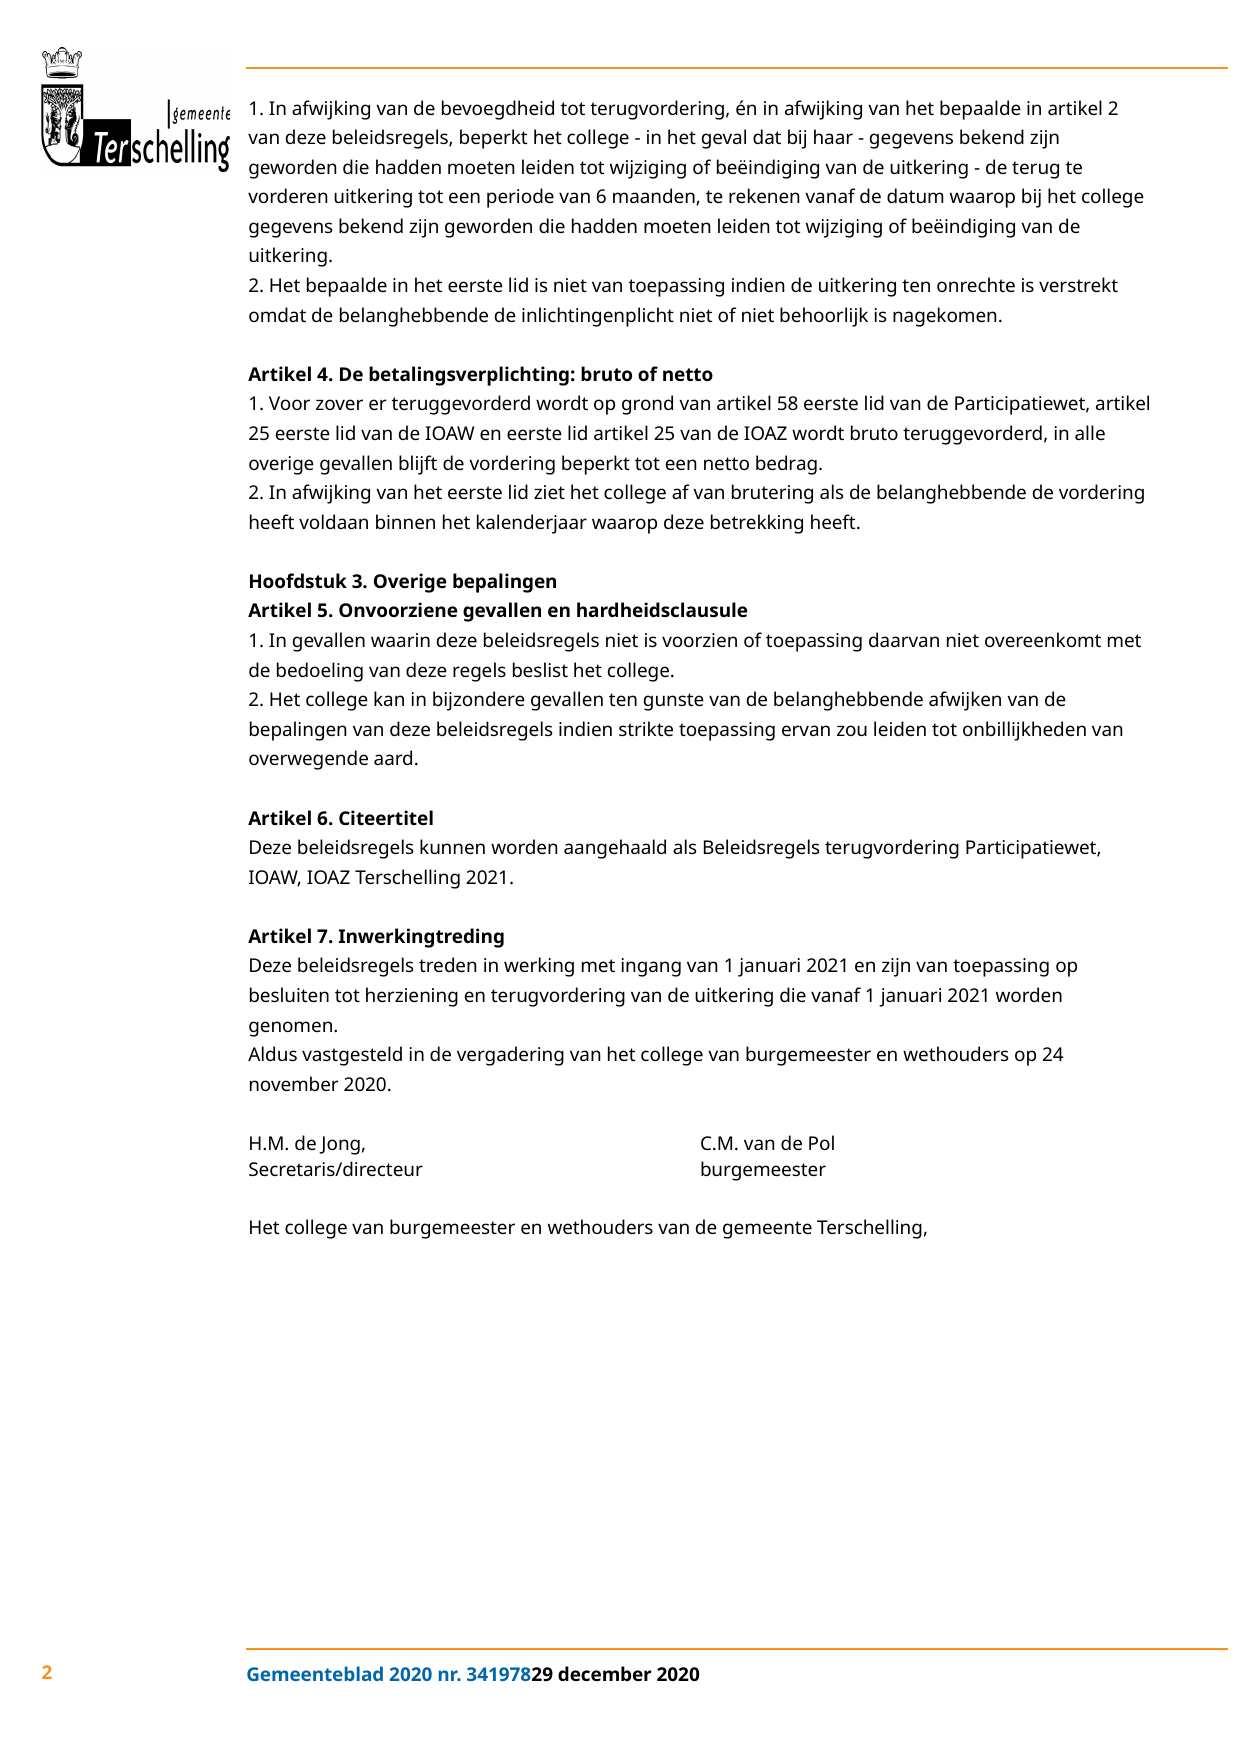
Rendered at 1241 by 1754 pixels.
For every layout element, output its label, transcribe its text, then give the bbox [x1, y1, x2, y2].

text Artikel 7. Inwerkingtreding [248, 923, 1152, 949]
text 2. Het bepaalde in het eerste lid is niet van toepassing indien de uitkering ten onrechte is verstrekt omdat de belanghebbende de inlichtingenplicht niet of niet behoorlijk is nagekomen. [248, 272, 1152, 328]
text Hoofdstuk 3. Overige bepalingen [248, 568, 1152, 594]
text Artikel 6. Citeertitel [248, 805, 1152, 831]
table_header C.M. van de Pol [700, 1130, 1152, 1156]
text Artikel 5. Onvoorziene gevallen en hardheidsclausule [248, 598, 1152, 623]
text 2. Het college kan in bijzondere gevallen ten gunste van de belanghebbende afwijken van de bepalingen van deze beleidsregels indien strikte toepassing ervan zou leiden tot onbillijkheden van overwegende aard. [248, 686, 1152, 771]
text 1. In afwijking van de bevoegdheid tot terugvordering, én in afwijking van het bepaalde in artikel 2 van deze beleidsregels, beperkt het college - in het geval dat bij haar - gegevens bekend zijn geworden die hadden moeten leiden tot wijziging of beëindiging van de uitkering - de terug te vorderen uitkering tot een periode van 6 maanden, te rekenen vanaf de datum waarop bij het college gegevens bekend zijn geworden die hadden moeten leiden tot wijziging of beëindiging van de uitkering. [248, 95, 1152, 268]
table_cell Secretaris/directeur [248, 1156, 700, 1182]
text Artikel 4. De betalingsverplichting: bruto of netto [248, 361, 1152, 387]
text Aldus vastgesteld in de vergadering van het college van burgemeester en wethouders op 24 november 2020. [248, 1041, 1152, 1097]
text 1. In gevallen waarin deze beleidsregels niet is voorzien of toepassing daarvan niet overeenkomt met de bedoeling van deze regels beslist het college. [248, 627, 1152, 683]
text 1. Voor zover er teruggevorderd wordt op grond van artikel 58 eerste lid van de Participatiewet, artikel 25 eerste lid van de IOAW en eerste lid artikel 25 van de IOAZ wordt bruto teruggevorderd, in alle overige gevallen blijft de vordering beperkt tot een netto bedrag. [248, 391, 1152, 476]
text Deze beleidsregels kunnen worden aangehaald als Beleidsregels terugvordering Participatiewet, IOAW, IOAZ Terschelling 2021. [248, 834, 1152, 890]
table_header H.M. de Jong, [248, 1130, 700, 1156]
table_cell burgemeester [700, 1156, 1152, 1182]
text Deze beleidsregels treden in werking met ingang van 1 januari 2021 en zijn van toepassing op besluiten tot herziening en terugvordering van de uitkering die vanaf 1 januari 2021 worden genomen. [248, 953, 1152, 1038]
picture [41, 47, 231, 172]
text 2. In afwijking van het eerste lid ziet het college af van brutering als de belanghebbende de vordering heeft voldaan binnen het kalenderjaar waarop deze betrekking heeft. [248, 479, 1152, 535]
text Het college van burgemeester en wethouders van de gemeente Terschelling, [248, 1214, 1152, 1240]
